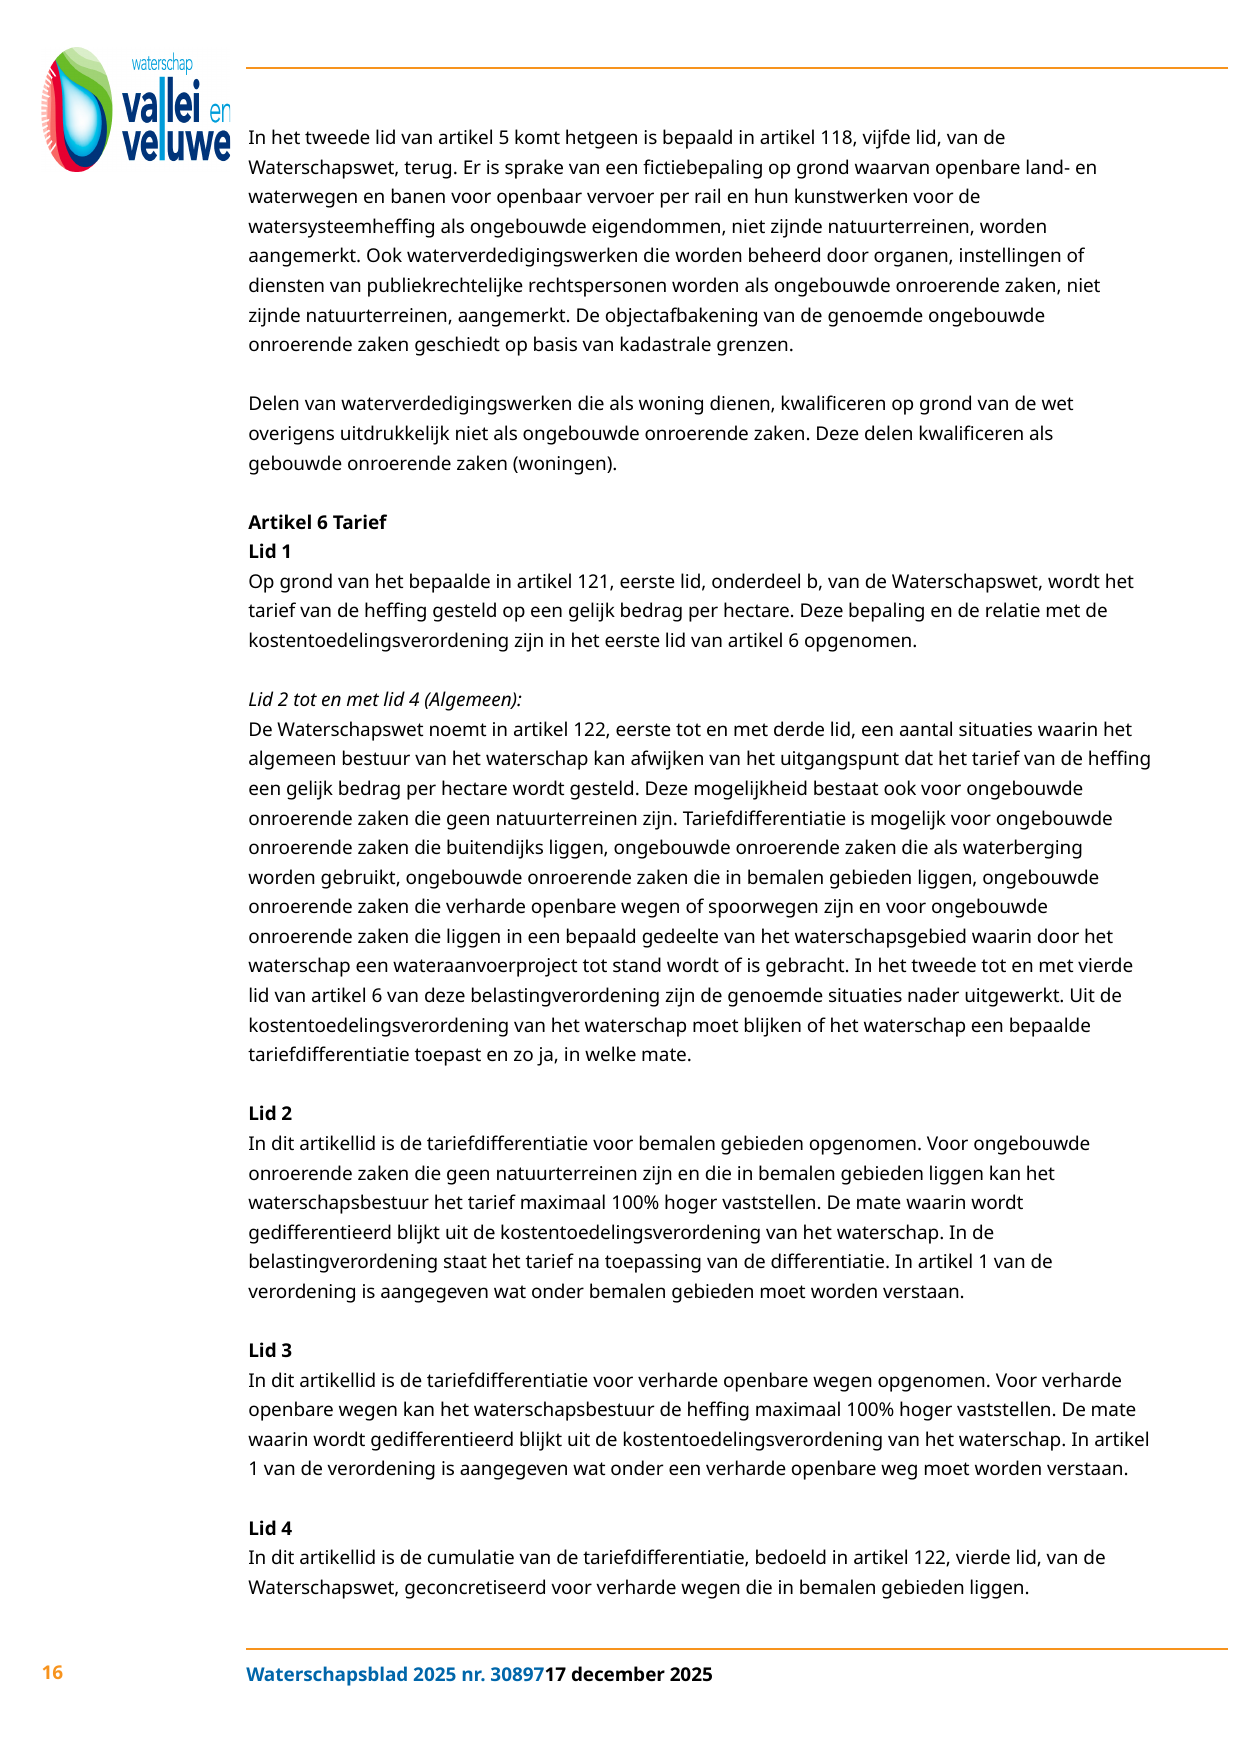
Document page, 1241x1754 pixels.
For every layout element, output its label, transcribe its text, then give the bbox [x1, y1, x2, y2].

text In dit artikellid is de cumulatie van de tariefdifferentiatie, bedoeld in artikel 122, vierde lid, van de Waterschapswet, geconcretiseerd voor verharde wegen die in bemalen gebieden liggen. [248, 1544, 1152, 1600]
text Lid 2 [248, 1101, 1152, 1126]
text In dit artikellid is de tariefdifferentiatie voor bemalen gebieden opgenomen. Voor ongebouwde onroerende zaken die geen natuurterreinen zijn en die in bemalen gebieden liggen kan het waterschapsbestuur het tarief maximaal 100% hoger vaststellen. De mate waarin wordt gedifferentieerd blijkt uit de kostentoedelingsverordening van het waterschap. In de belastingverordening staat het tarief na toepassing van de differentiatie. In artikel 1 van de verordening is aangegeven wat onder bemalen gebieden moet worden verstaan. [248, 1130, 1152, 1304]
text De Waterschapswet noemt in artikel 122, eerste tot en met derde lid, een aantal situaties waarin het algemeen bestuur van het waterschap kan afwijken van het uitgangspunt dat het tarief van de heffing een gelijk bedrag per hectare wordt gesteld. Deze mogelijkheid bestaat ook voor ongebouwde onroerende zaken die geen natuurterreinen zijn. Tariefdifferentiatie is mogelijk voor ongebouwde onroerende zaken die buitendijks liggen, ongebouwde onroerende zaken die als waterberging worden gebruikt, ongebouwde onroerende zaken die in bemalen gebieden liggen, ongebouwde onroerende zaken die verharde openbare wegen of spoorwegen zijn en voor ongebouwde onroerende zaken die liggen in een bepaald gedeelte van het waterschapsgebied waarin door het waterschap een wateraanvoerproject tot stand wordt of is gebracht. In het tweede tot en met vierde lid van artikel 6 van deze belastingverordening zijn de genoemde situaties nader uitgewerkt. Uit de kostentoedelingsverordening van het waterschap moet blijken of het waterschap een bepaalde tariefdifferentiatie toepast en zo ja, in welke mate. [248, 716, 1152, 1067]
text Lid 3 [248, 1337, 1152, 1363]
text Delen van waterverdedigingswerken die als woning dienen, kwalificeren op grond van de wet overigens uitdrukkelijk niet als ongebouwde onroerende zaken. Deze delen kwalificeren als gebouwde onroerende zaken (woningen). [248, 391, 1152, 476]
text In het tweede lid van artikel 5 komt hetgeen is bepaald in artikel 118, vijfde lid, van de Waterschapswet, terug. Er is sprake van een fictiebepaling op grond waarvan openbare land- en waterwegen en banen voor openbaar vervoer per rail en hun kunstwerken voor de watersysteemheffing als ongebouwde eigendommen, niet zijnde natuurterreinen, worden aangemerkt. Ook waterverdedigingswerken die worden beheerd door organen, instellingen of diensten van publiekrechtelijke rechtspersonen worden als ongebouwde onroerende zaken, niet zijnde natuurterreinen, aangemerkt. De objectafbakening van de genoemde ongebouwde onroerende zaken geschiedt op basis van kadastrale grenzen. [248, 124, 1152, 357]
text Artikel 6 Tarief [248, 509, 1152, 535]
text Lid 1 [248, 538, 1152, 564]
text Op grond van het bepaalde in artikel 121, eerste lid, onderdeel b, van de Waterschapswet, wordt het tarief van de heffing gesteld op een gelijk bedrag per hectare. Deze bepaling en de relatie met de kostentoedelingsverordening zijn in het eerste lid van artikel 6 opgenomen. [248, 568, 1152, 653]
text In dit artikellid is de tariefdifferentiatie voor verharde openbare wegen opgenomen. Voor verharde openbare wegen kan het waterschapsbestuur de heffing maximaal 100% hoger vaststellen. De mate waarin wordt gedifferentieerd blijkt uit de kostentoedelingsverordening van het waterschap. In artikel 1 van de verordening is aangegeven wat onder een verharde openbare weg moet worden verstaan. [248, 1367, 1152, 1481]
text Lid 2 tot en met lid 4 (Algemeen): [248, 686, 1152, 712]
picture [41, 47, 231, 172]
text Lid 4 [248, 1515, 1152, 1541]
